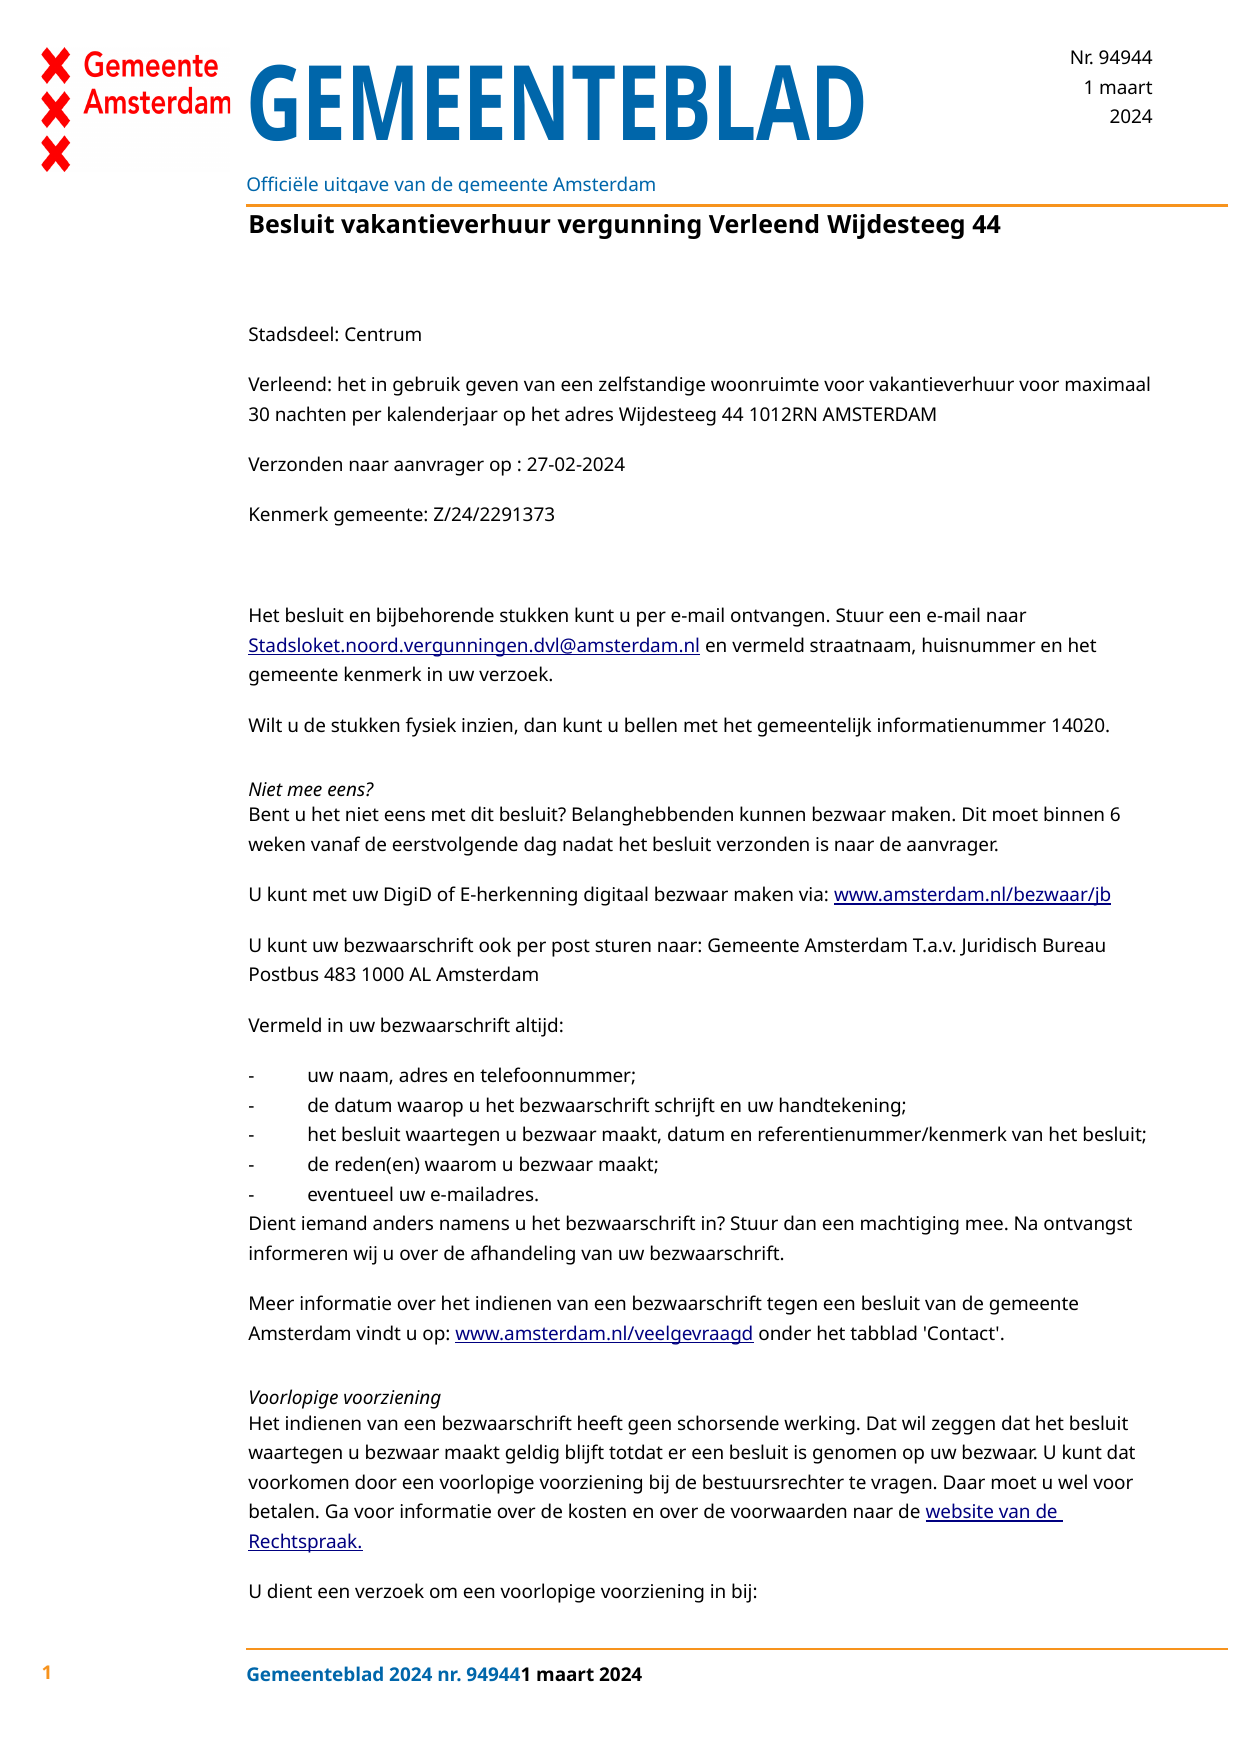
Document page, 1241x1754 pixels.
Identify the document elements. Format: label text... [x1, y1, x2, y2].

list de datum waarop u het bezwaarschrift schrijft en uw handtekening; [248, 1092, 1152, 1118]
list uw naam, adres en telefoonnummer; [248, 1062, 1152, 1088]
text Dient iemand anders namens u het bezwaarschrift in? Stuur dan een machtiging mee. Na ontvangst informeren wij u over de afhandeling van uw bezwaarschrift. [248, 1210, 1152, 1266]
text U dient een verzoek om een voorlopige voorziening in bij: [248, 1578, 1152, 1604]
text Verleend: het in gebruik geven van een zelfstandige woonruimte voor vakantieverhuur voor maximaal 30 nachten per kalenderjaar op het adres Wijdesteeg 44 1012RN AMSTERDAM [248, 371, 1152, 426]
text Bent u het niet eens met dit besluit? Belanghebbenden kunnen bezwaar maken. Dit moet binnen 6 weken vanaf de eerstvolgende dag nadat het besluit verzonden is naar de aanvrager. [248, 802, 1152, 857]
list het besluit waartegen u bezwaar maakt, datum en referentienummer/kenmerk van het besluit; [248, 1122, 1152, 1147]
text Vermeld in uw bezwaarschrift altijd: [248, 1012, 1152, 1038]
text Meer informatie over het indienen van een bezwaarschrift tegen een besluit van de gemeente Amsterdam vindt u op: www.amsterdam.nl/veelgevraagd onder het tabblad 'Contact'. [248, 1290, 1152, 1346]
picture [41, 47, 231, 172]
text Stadsdeel: Centrum [248, 321, 1152, 346]
text Kenmerk gemeente: Z/24/2291373 [248, 502, 1152, 527]
list eventueel uw e-mailadres. [248, 1181, 1152, 1207]
text U kunt met uw DigiD of E-herkenning digitaal bezwaar maken via: www.amsterdam.nl/bezwaar/jb [248, 882, 1152, 907]
text U kunt uw bezwaarschrift ook per post sturen naar: Gemeente Amsterdam T.a.v. Juridisch Bureau Postbus 483 1000 AL Amsterdam [248, 932, 1152, 987]
text Besluit vakantieverhuur vergunning Verleend Wijdesteeg 44 [248, 207, 1152, 241]
list de reden(en) waarom u bezwaar maakt; [248, 1151, 1152, 1177]
text Verzonden naar aanvrager op : 27-02-2024 [248, 451, 1152, 477]
text Voorlopige voorziening [248, 1384, 1152, 1410]
text Het indienen van een bezwaarschrift heeft geen schorsende werking. Dat wil zeggen dat het besluit waartegen u bezwaar maakt geldig blijft totdat er een besluit is genomen op uw bezwaar. U kunt dat voorkomen door een voorlopige voorziening bij de bestuursrechter te vragen. Daar moet u wel voor betalen. Ga voor informatie over de kosten en over de voorwaarden naar de website van de Rechtspraak. [248, 1410, 1152, 1554]
text Het besluit en bijbehorende stukken kunt u per e-mail ontvangen. Stuur een e-mail naar Stadsloket.noord.vergunningen.dvl@amsterdam.nl en vermeld straatnaam, huisnummer en het gemeente kenmerk in uw verzoek. [248, 602, 1152, 687]
text Niet mee eens? [248, 776, 1152, 802]
text Wilt u de stukken fysiek inzien, dan kunt u bellen met het gemeentelijk informatienummer 14020. [248, 712, 1152, 738]
